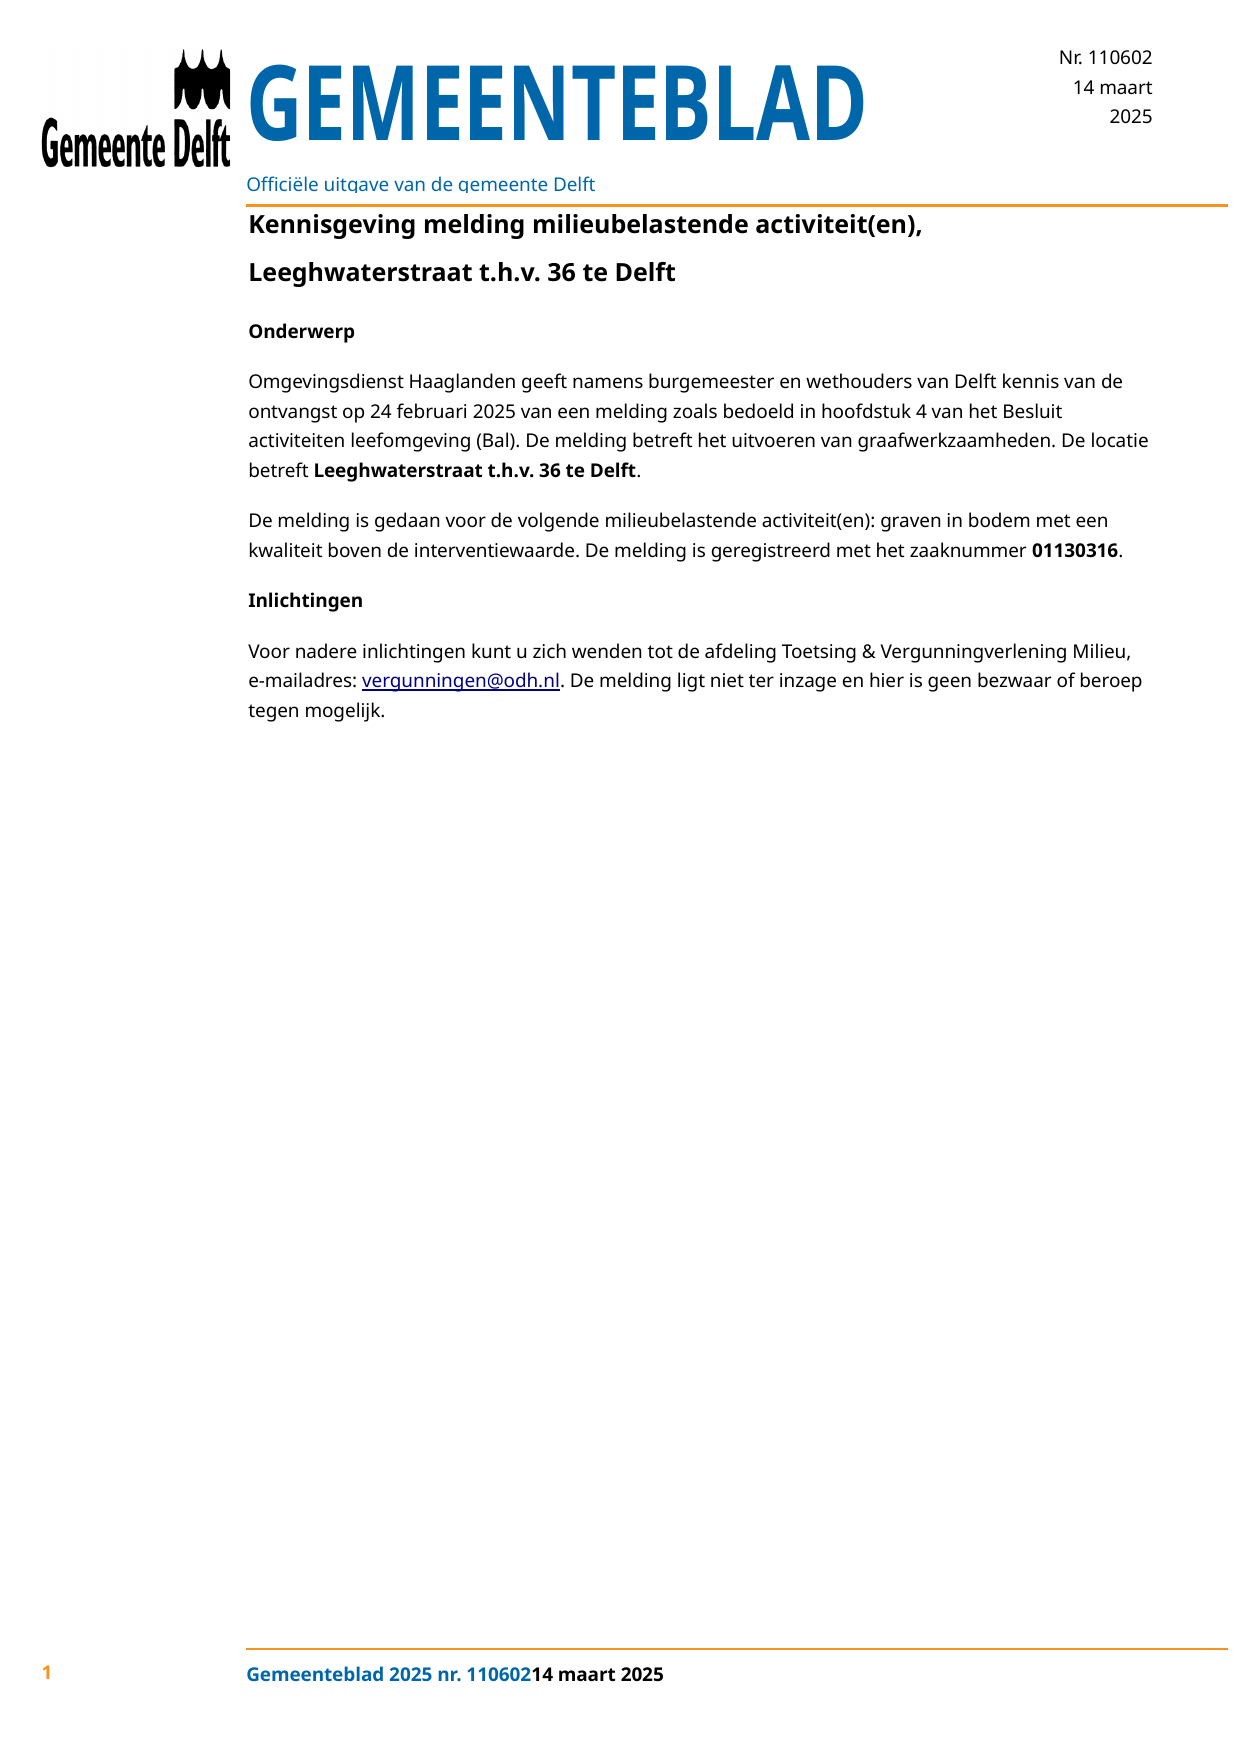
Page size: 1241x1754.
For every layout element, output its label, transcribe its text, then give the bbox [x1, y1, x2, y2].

text Kennisgeving melding milieubelastende activiteit(en), Leeghwaterstraat t.h.v. 36 te Delft [248, 207, 1152, 288]
text Voor nadere inlichtingen kunt u zich wenden tot de afdeling Toetsing & Vergunningverlening Milieu, e-mailadres: vergunningen@odh.nl. De melding ligt niet ter inzage en hier is geen bezwaar of beroep tegen mogelijk. [248, 638, 1152, 723]
text Inlichtingen [248, 587, 1152, 613]
picture [41, 47, 231, 172]
text Onderwerp [248, 318, 1152, 344]
text De melding is gedaan voor de volgende milieubelastende activiteit(en): graven in bodem met een kwaliteit boven de interventiewaarde. De melding is geregistreerd met het zaaknummer 01130316. [248, 507, 1152, 563]
text Omgevingsdienst Haaglanden geeft namens burgemeester en wethouders van Delft kennis van de ontvangst op 24 februari 2025 van een melding zoals bedoeld in hoofdstuk 4 van het Besluit activiteiten leefomgeving (Bal). De melding betreft het uitvoeren van graafwerkzaamheden. De locatie betreft Leeghwaterstraat t.h.v. 36 te Delft. [248, 368, 1152, 483]
